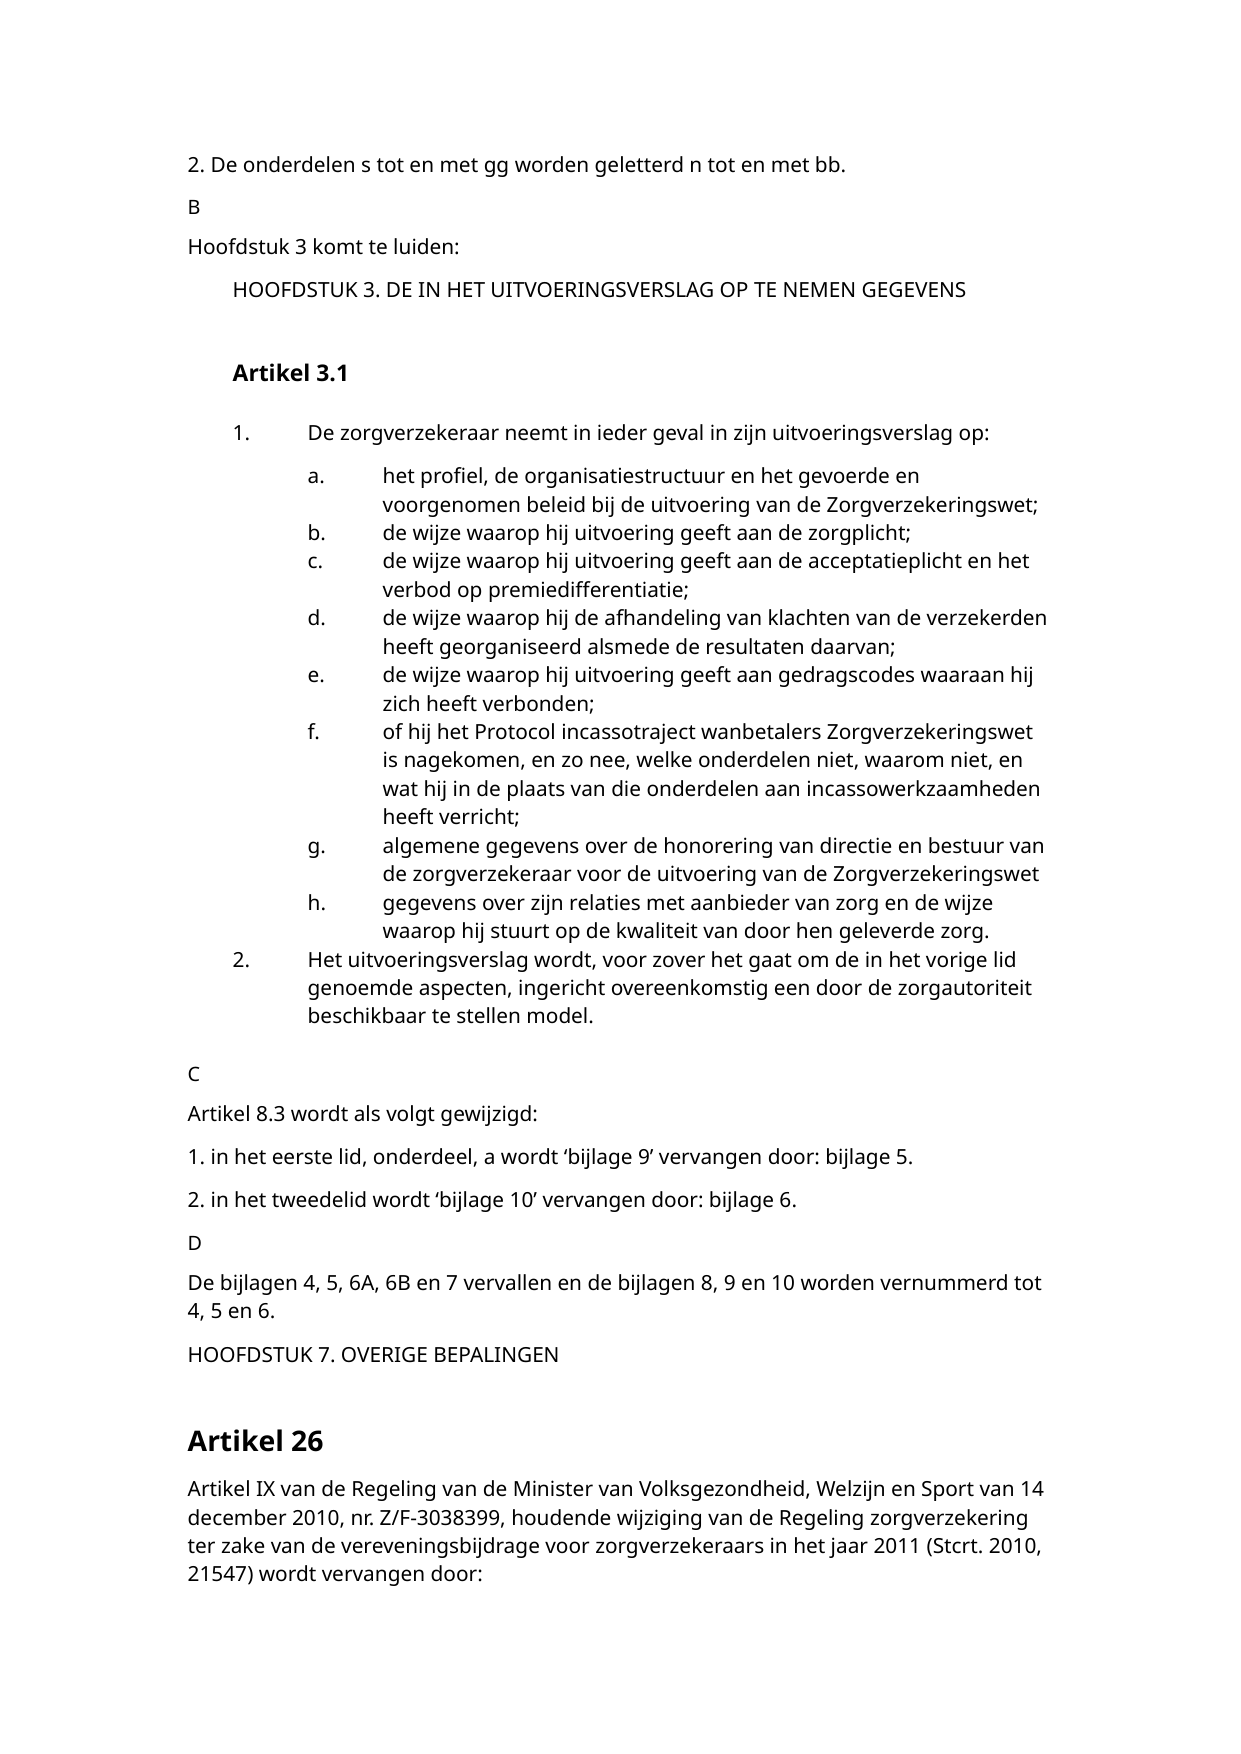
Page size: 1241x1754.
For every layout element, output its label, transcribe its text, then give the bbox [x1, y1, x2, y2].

text B [187, 193, 1053, 220]
text Hoofdstuk 3 komt te luiden: [187, 232, 1053, 261]
list het profiel, de organisatiestructuur en het gevoerde en voorgenomen beleid bij de uitvoering van de Zorgverzekeringswet; [307, 461, 1053, 518]
subtitle Artikel 26 [187, 1421, 1053, 1459]
text De bijlagen 4, 5, 6A, 6B en 7 vervallen en de bijlagen 8, 9 en 10 worden vernummerd tot 4, 5 en 6. [187, 1268, 1053, 1325]
subtitle HOOFDSTUK 7. OVERIGE BEPALINGEN [187, 1340, 1053, 1368]
list de wijze waarop hij uitvoering geeft aan de acceptatieplicht en het verbod op premiedifferentiatie; [307, 547, 1053, 603]
text C [187, 1060, 1053, 1087]
list de wijze waarop hij de afhandeling van klachten van de verzekerden heeft georganiseerd alsmede de resultaten daarvan; [307, 603, 1053, 660]
list gegevens over zijn relaties met aanbieder van zorg en de wijze waarop hij stuurt op de kwaliteit van door hen geleverde zorg. [307, 888, 1053, 945]
list of hij het Protocol incassotraject wanbetalers Zorgverzekeringswet is nagekomen, en zo nee, welke onderdelen niet, waarom niet, en wat hij in de plaats van die onderdelen aan incassowerkzaamheden heeft verricht; [307, 717, 1053, 831]
text Artikel 8.3 wordt als volgt gewijzigd: [187, 1099, 1053, 1127]
list de wijze waarop hij uitvoering geeft aan de zorgplicht; [307, 518, 1053, 547]
text 2. in het tweedelid wordt ‘bijlage 10’ vervangen door: bijlage 6. [187, 1186, 1053, 1214]
subtitle HOOFDSTUK 3. DE IN HET UITVOERINGSVERSLAG OP TE NEMEN GEGEVENS [232, 276, 1053, 304]
list De zorgverzekeraar neemt in ieder geval in zijn uitvoeringsverslag op: [232, 418, 1053, 446]
list de wijze waarop hij uitvoering geeft aan gedragscodes waaraan hij zich heeft verbonden; [307, 660, 1053, 717]
text 1. in het eerste lid, onderdeel, a wordt ‘bijlage 9’ vervangen door: bijlage 5. [187, 1142, 1053, 1171]
text D [187, 1229, 1053, 1256]
list algemene gegevens over de honorering van directie en bestuur van de zorgverzekeraar voor de uitvoering van de Zorgverzekeringswet [307, 831, 1053, 888]
subtitle Artikel 3.1 [232, 357, 1053, 388]
text Artikel IX van de Regeling van de Minister van Volksgezondheid, Welzijn en Sport van 14 december 2010, nr. Z/F-3038399, houdende wijziging van de Regeling zorgverzekering ter zake van de vereveningsbijdrage voor zorgverzekeraars in het jaar 2011 (Stcrt. 2010, 21547) wordt vervangen door: [187, 1474, 1053, 1588]
list Het uitvoeringsverslag wordt, voor zover het gaat om de in het vorige lid genoemde aspecten, ingericht overeenkomstig een door de zorgautoriteit beschikbaar te stellen model. [232, 945, 1053, 1030]
text 2. De onderdelen s tot en met gg worden geletterd n tot en met bb. [187, 150, 1053, 178]
